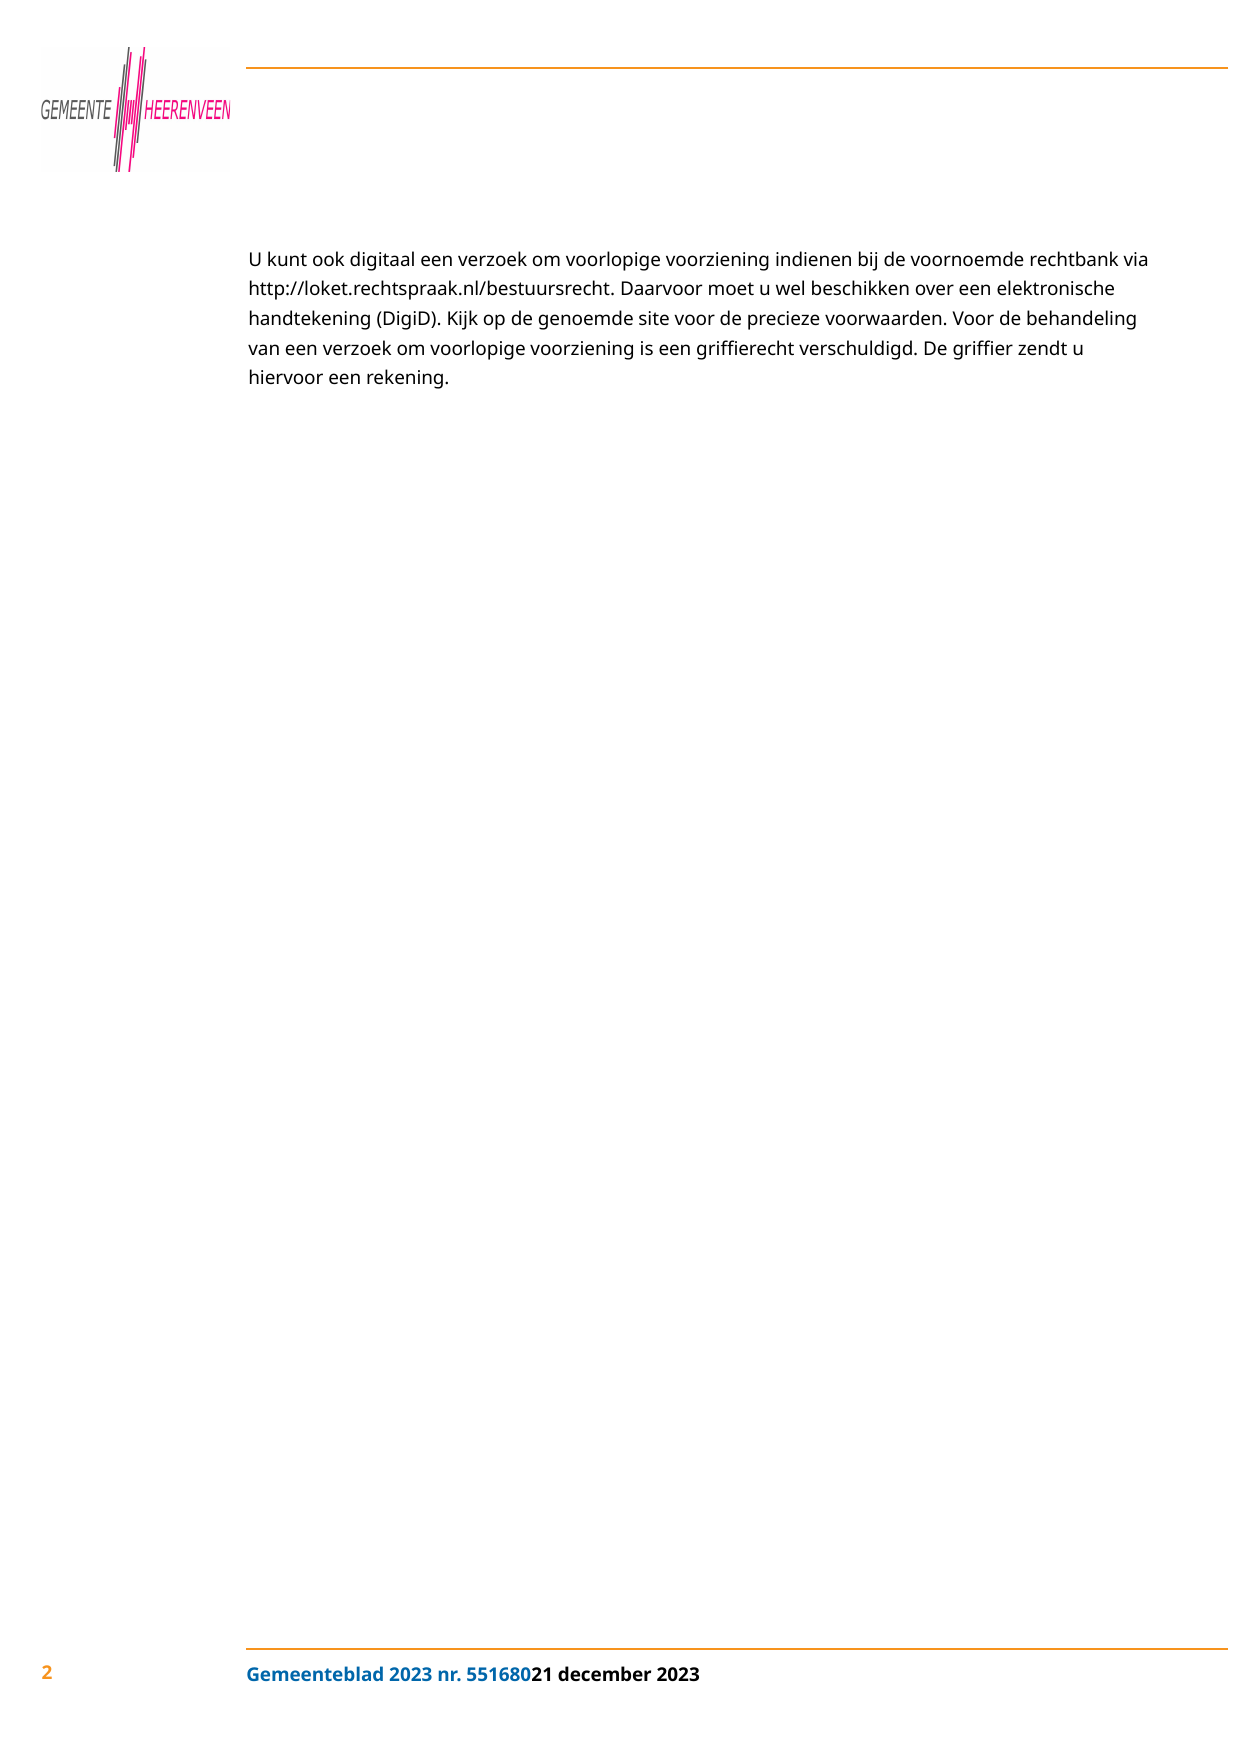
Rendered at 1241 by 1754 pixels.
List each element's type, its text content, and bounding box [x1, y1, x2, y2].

text U kunt ook digitaal een verzoek om voorlopige voorziening indienen bij de voornoemde rechtbank via http://loket.rechtspraak.nl/bestuursrecht. Daarvoor moet u wel beschikken over een elektronische handtekening (DigiD). Kijk op de genoemde site voor de precieze voorwaarden. Voor de behandeling van een verzoek om voorlopige voorziening is een griffierecht verschuldigd. De griffier zendt u hiervoor een rekening. [248, 246, 1152, 390]
picture [41, 47, 231, 172]
